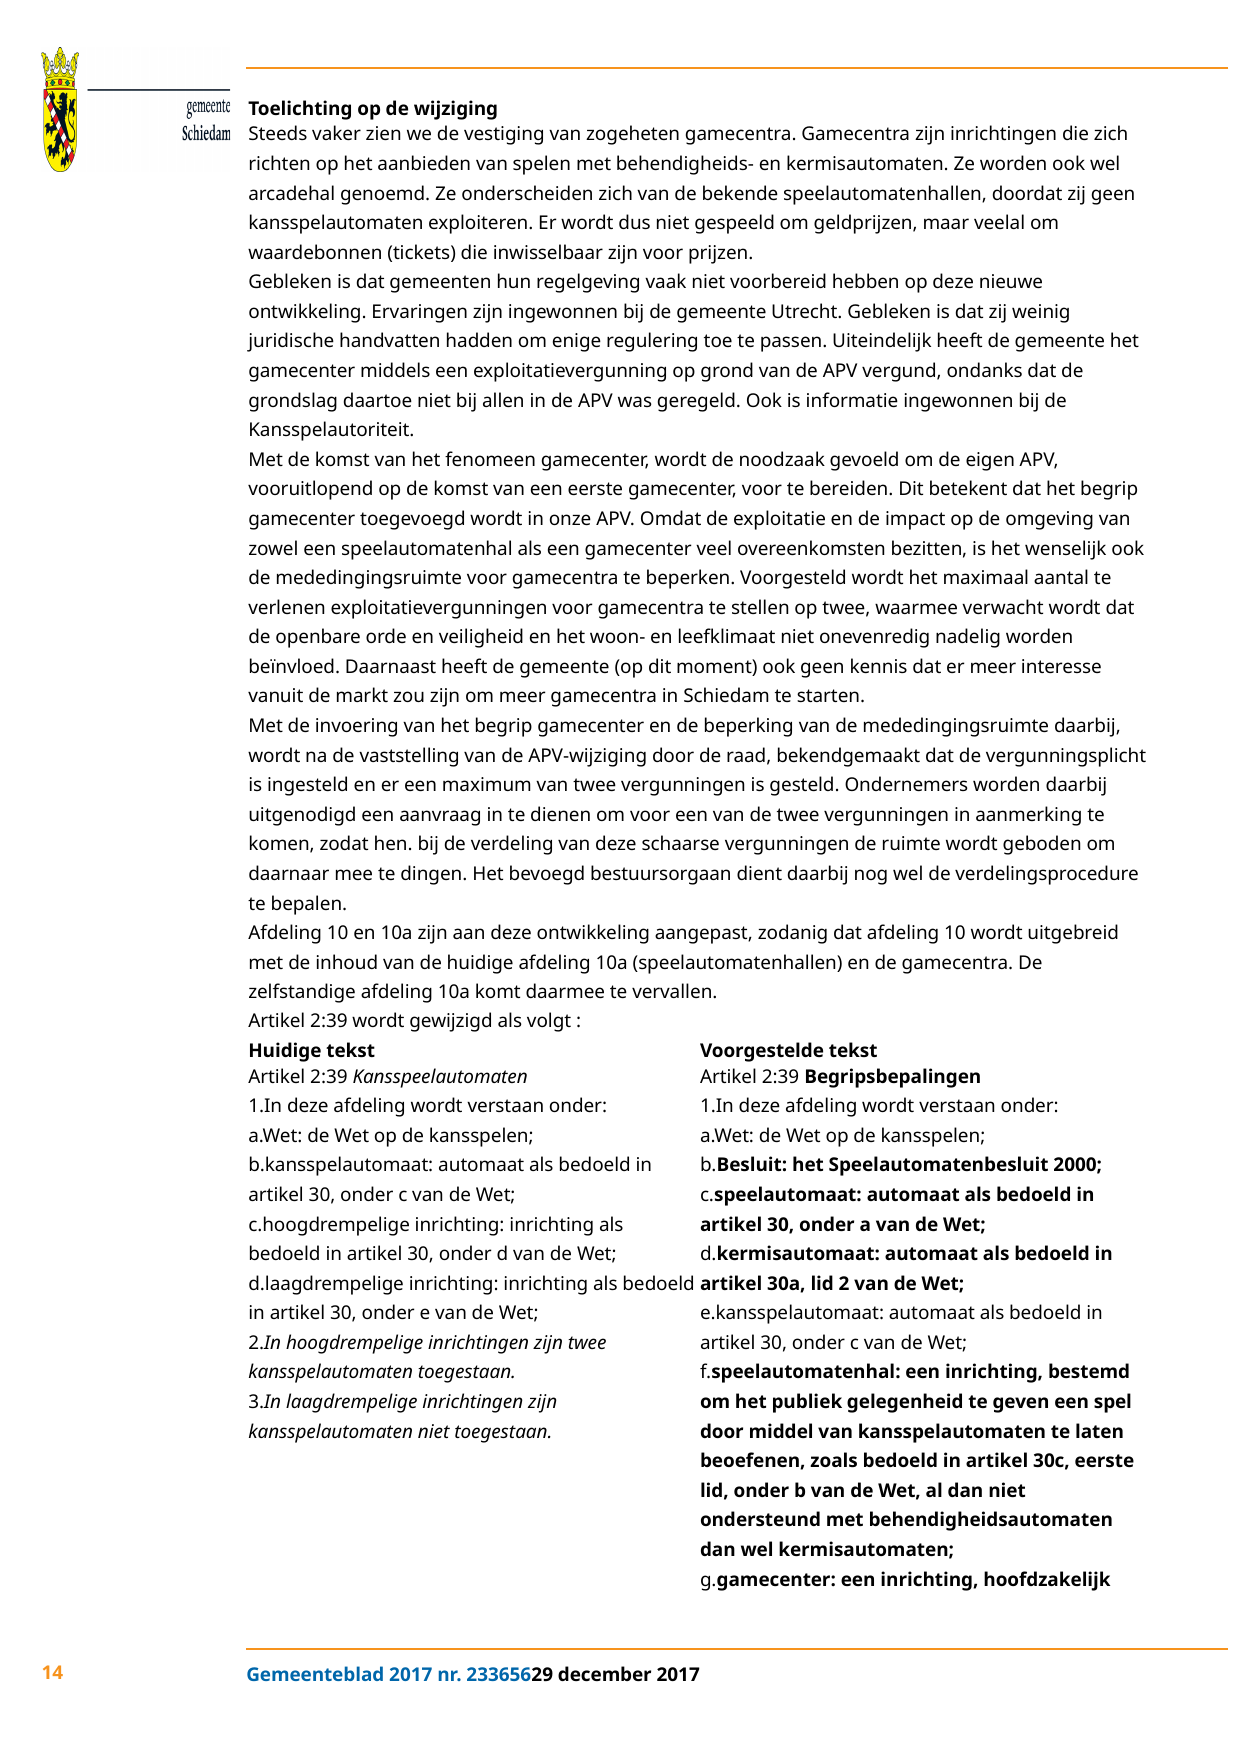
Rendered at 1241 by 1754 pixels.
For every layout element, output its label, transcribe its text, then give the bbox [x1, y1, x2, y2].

table_cell Toelichting op de wijziging [248, 95, 1152, 121]
picture [41, 47, 231, 172]
table_cell Steeds vaker zien we de vestiging van zogeheten gamecentra. Gamecentra zijn inrichtingen die zich richten op het aanbieden van spelen met behendigheids- en kermisautomaten. Ze worden ook wel arcadehal genoemd. Ze onderscheiden zich van de bekende speelautomatenhallen, doordat zij geen kansspelautomaten exploiteren. Er wordt dus niet gespeeld om geldprijzen, maar veelal om waardebonnen (tickets) die inwisselbaar zijn voor prijzen. Gebleken is dat gemeenten hun regelgeving vaak niet voorbereid hebben op deze nieuwe ontwikkeling. Ervaringen zijn ingewonnen bij de gemeente Utrecht. Gebleken is dat zij weinig juridische handvatten hadden om enige regulering toe te passen. Uiteindelijk heeft de gemeente het gamecenter middels een exploitatievergunning op grond van de APV vergund, ondanks dat de grondslag daartoe niet bij allen in de APV was geregeld. Ook is informatie ingewonnen bij de Kansspelautoriteit. Met de komst van het fenomeen gamecenter, wordt de noodzaak gevoeld om de eigen APV, vooruitlopend op de komst van een eerste gamecenter, voor te bereiden. Dit betekent dat het begrip gamecenter toegevoegd wordt in onze APV. Omdat de exploitatie en de impact op de omgeving van zowel een speelautomatenhal als een gamecenter veel overeenkomsten bezitten, is het wenselijk ook de mededingingsruimte voor gamecentra te beperken. Voorgesteld wordt het maximaal aantal te verlenen exploitatievergunningen voor gamecentra te stellen op twee, waarmee verwacht wordt dat de openbare orde en veiligheid en het woon- en leefklimaat niet onevenredig nadelig worden beïnvloed. Daarnaast heeft de gemeente (op dit moment) ook geen kennis dat er meer interesse vanuit de markt zou zijn om meer gamecentra in Schiedam te starten. Met de invoering van het begrip gamecenter en de beperking van de mededingingsruimte daarbij, wordt na de vaststelling van de APV-wijziging door de raad, bekendgemaakt dat de vergunningsplicht is ingesteld en er een maximum van twee vergunningen is gesteld. Ondernemers worden daarbij uitgenodigd een aanvraag in te dienen om voor een van de twee vergunningen in aanmerking te komen, zodat hen. bij de verdeling van deze schaarse vergunningen de ruimte wordt geboden om daarnaar mee te dingen. Het bevoegd bestuursorgaan dient daarbij nog wel de verdelingsprocedure te bepalen. Afdeling 10 en 10a zijn aan deze ontwikkeling aangepast, zodanig dat afdeling 10 wordt uitgebreid met de inhoud van de huidige afdeling 10a (speelautomatenhallen) en de gamecentra. De zelfstandige afdeling 10a komt daarmee te vervallen. [248, 121, 1152, 1004]
table_cell Artikel 2:39 Begripsbepalingen 1.In deze afdeling wordt verstaan onder: a.Wet: de Wet op de kansspelen; b.Besluit: het Speelautomatenbesluit 2000; c.speelautomaat: automaat als bedoeld in artikel 30, onder a van de Wet; d.kermisautomaat: automaat als bedoeld in artikel 30a, lid 2 van de Wet; e.kansspelautomaat: automaat als bedoeld in artikel 30, onder c van de Wet; f.speelautomatenhal: een inrichting, bestemd om het publiek gelegenheid te geven een spel door middel van kansspelautomaten te laten beoefenen, zoals bedoeld in artikel 30c, eerste lid, onder b van de Wet, al dan niet ondersteund met behendigheidsautomaten dan wel kermisautomaten; g.gamecenter: een inrichting, hoofdzakelijk [700, 1063, 1152, 1591]
text Artikel 2:39 wordt gewijzigd als volgt : [248, 1007, 1152, 1033]
table_header Voorgestelde tekst [700, 1037, 1152, 1063]
table_cell Artikel 2:39 Kansspeelautomaten 1.In deze afdeling wordt verstaan onder: a.Wet: de Wet op de kansspelen; b.kansspelautomaat: automaat als bedoeld in artikel 30, onder c van de Wet; c.hoogdrempelige inrichting: inrichting als bedoeld in artikel 30, onder d van de Wet; d.laagdrempelige inrichting: inrichting als bedoeld in artikel 30, onder e van de Wet; 2.In hoogdrempelige inrichtingen zijn twee kansspelautomaten toegestaan. 3.In laagdrempelige inrichtingen zijn kansspelautomaten niet toegestaan. [248, 1063, 700, 1591]
table_header Huidige tekst [248, 1037, 700, 1063]
